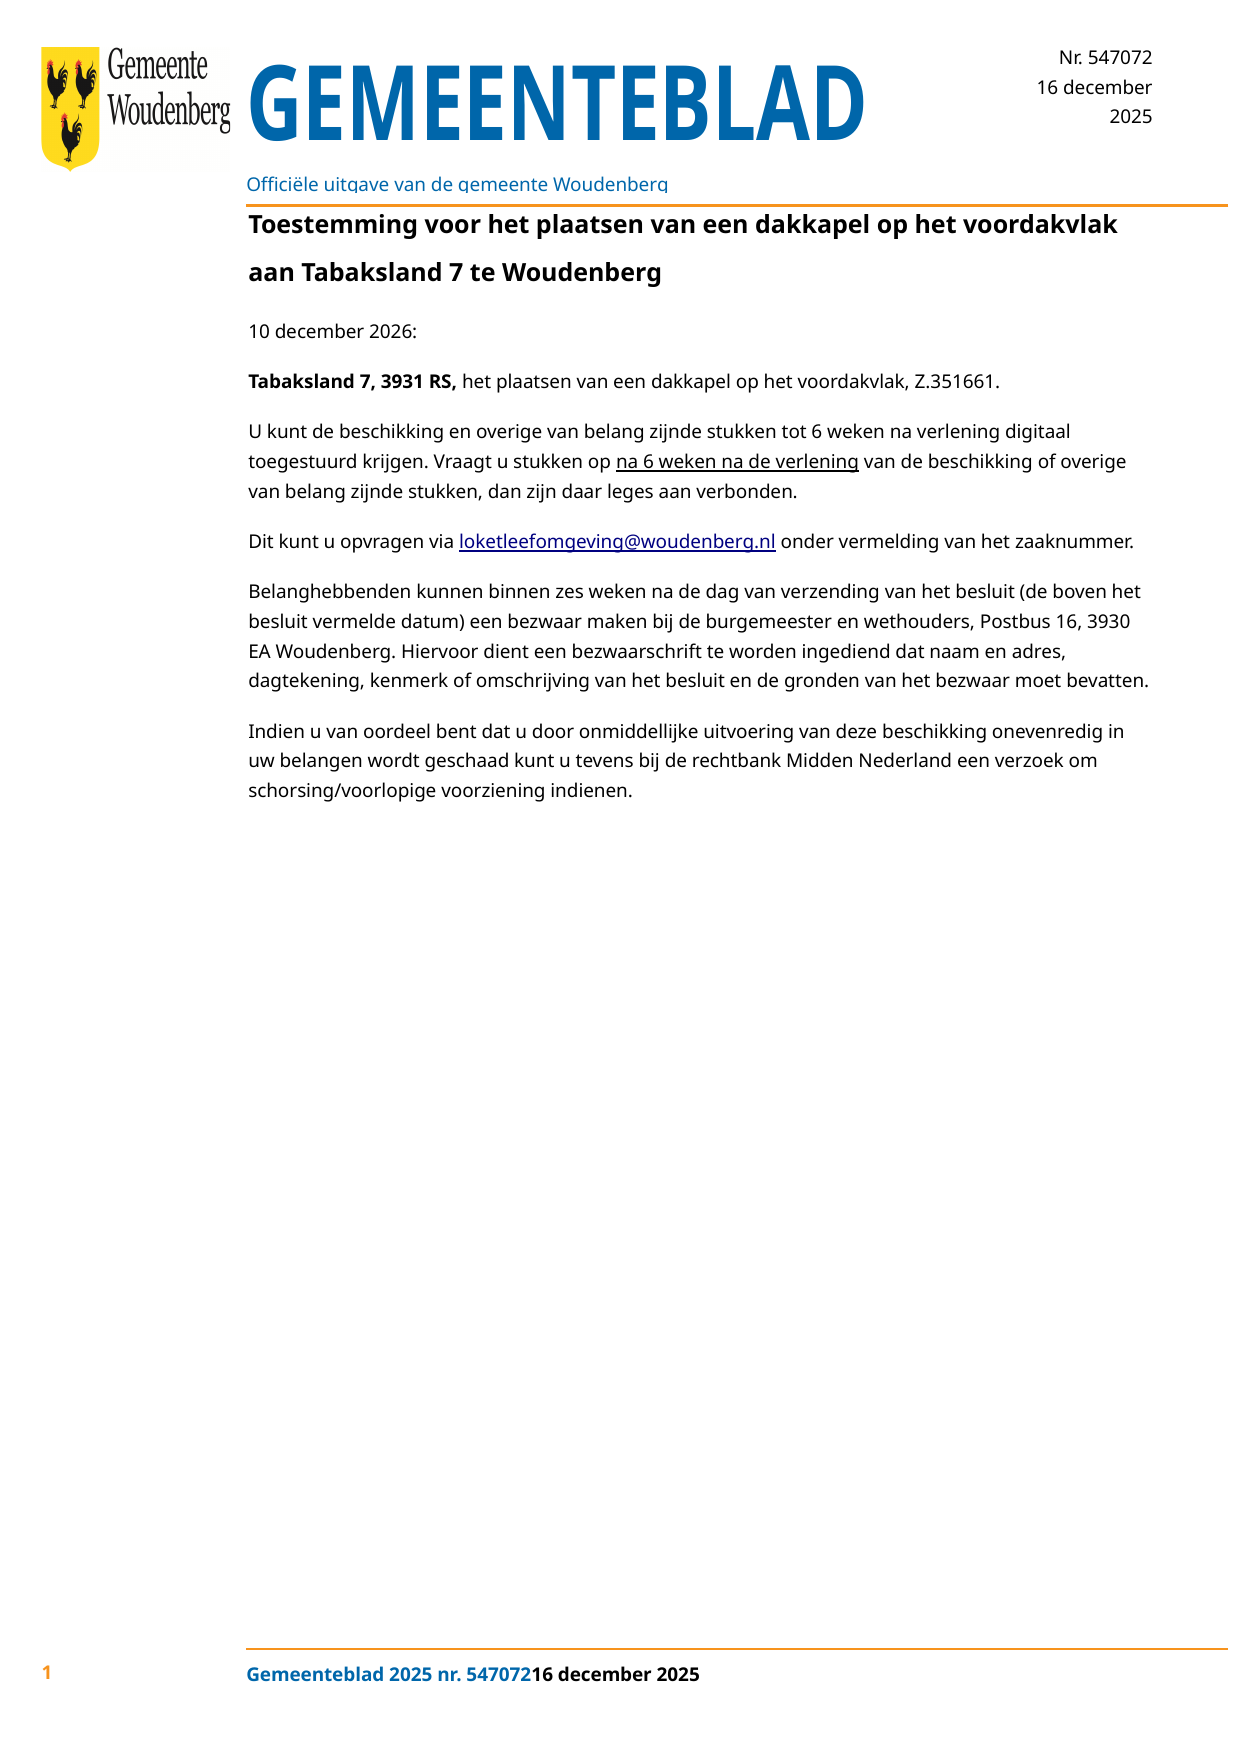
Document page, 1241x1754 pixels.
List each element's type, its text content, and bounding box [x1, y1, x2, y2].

text 10 december 2026: [248, 318, 1152, 344]
text Toestemming voor het plaatsen van een dakkapel op het voordakvlak aan Tabaksland 7 te Woudenberg [248, 207, 1152, 288]
picture [41, 47, 231, 172]
text Belanghebbenden kunnen binnen zes weken na de dag van verzending van het besluit (de boven het besluit vermelde datum) een bezwaar maken bij de burgemeester en wethouders, Postbus 16, 3930 EA Woudenberg. Hiervoor dient een bezwaarschrift te worden ingediend dat naam en adres, dagtekening, kenmerk of omschrijving van het besluit en de gronden van het bezwaar moet bevatten. [248, 579, 1152, 693]
text Indien u van oordeel bent dat u door onmiddellijke uitvoering van deze beschikking onevenredig in uw belangen wordt geschaad kunt u tevens bij de rechtbank Midden Nederland een verzoek om schorsing/voorlopige voorziening indienen. [248, 718, 1152, 803]
text Tabaksland 7, 3931 RS, het plaatsen van een dakkapel op het voordakvlak, Z.351661. [248, 368, 1152, 394]
text U kunt de beschikking en overige van belang zijnde stukken tot 6 weken na verlening digitaal toegestuurd krijgen. Vraagt u stukken op na 6 weken na de verlening van de beschikking of overige van belang zijnde stukken, dan zijn daar leges aan verbonden. [248, 419, 1152, 504]
text Dit kunt u opvragen via loketleefomgeving@woudenberg.nl onder vermelding van het zaaknummer. [248, 528, 1152, 554]
